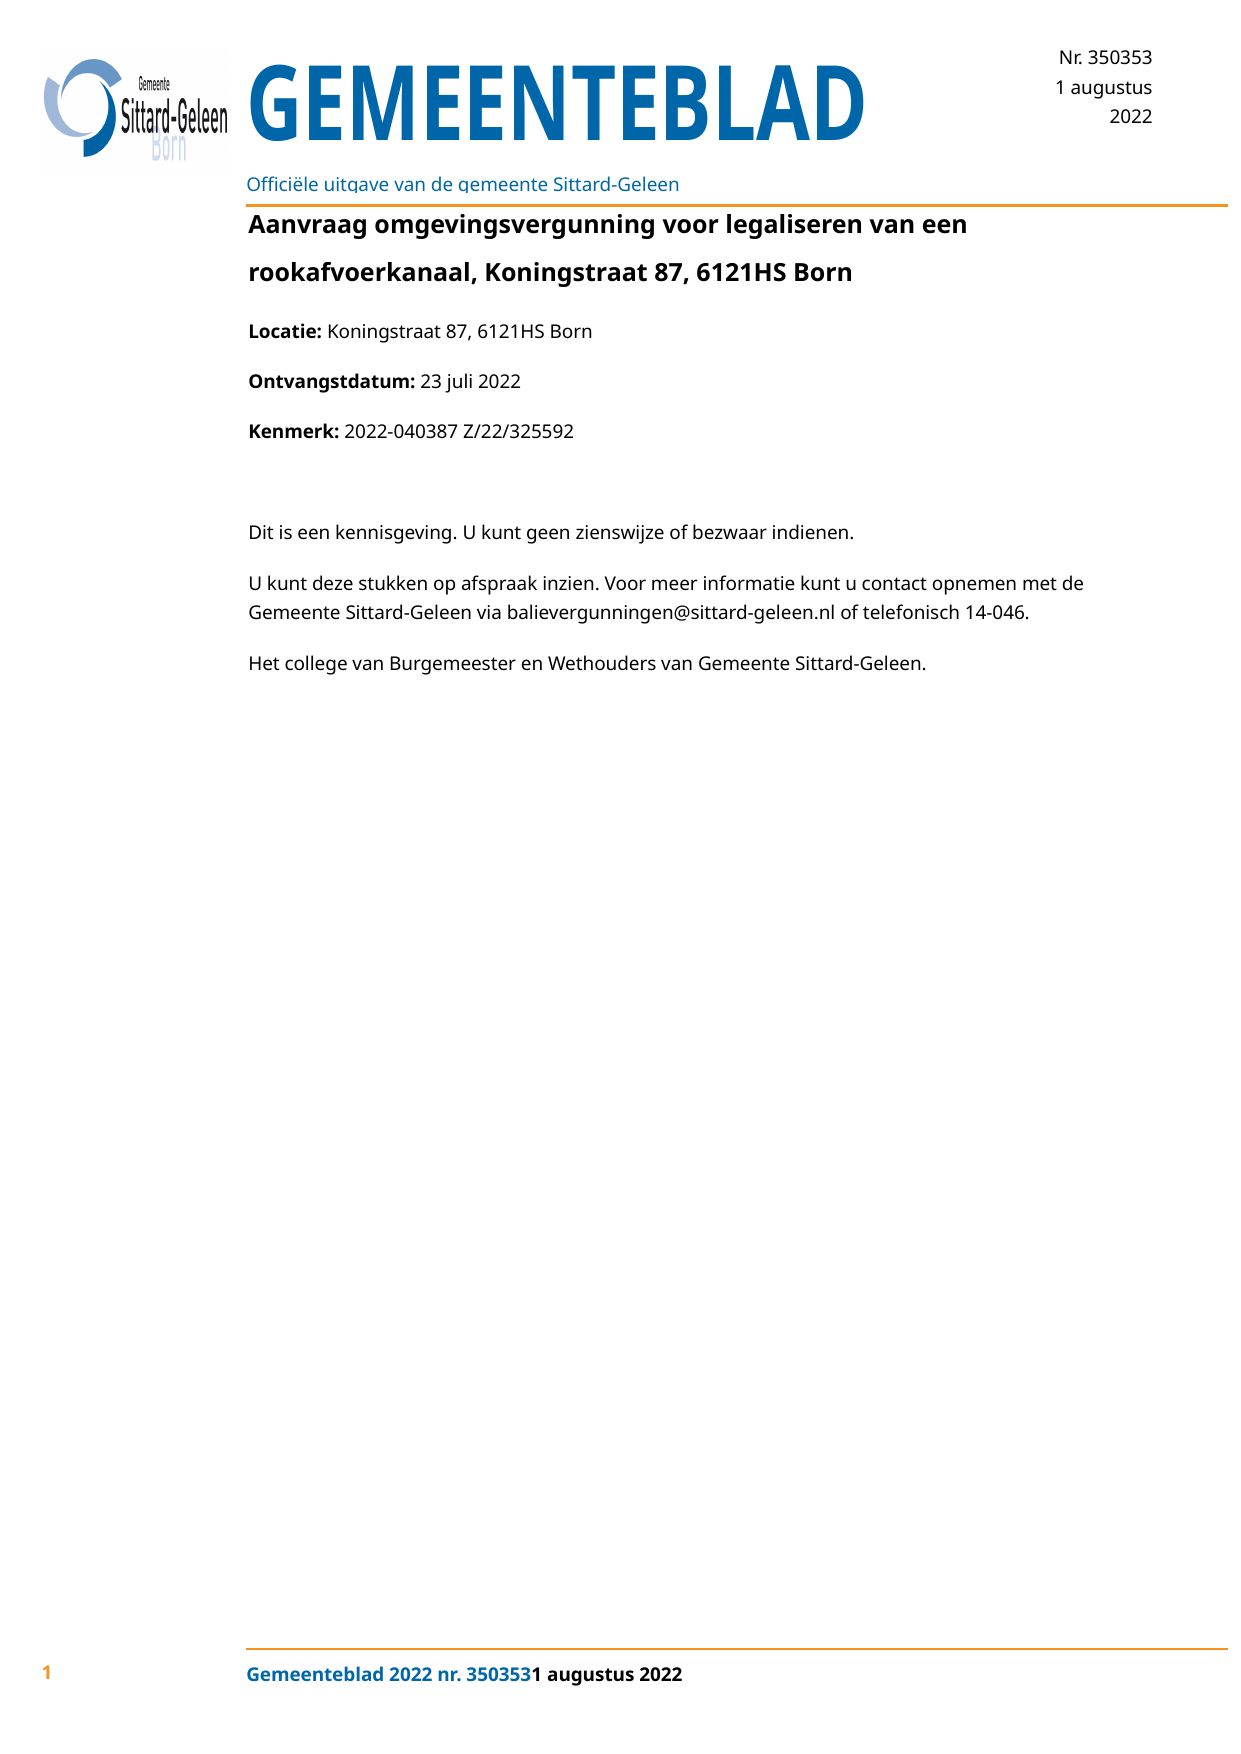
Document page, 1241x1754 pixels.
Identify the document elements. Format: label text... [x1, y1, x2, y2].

text Dit is een kennisgeving. U kunt geen zienswijze of bezwaar indienen. [248, 519, 1152, 545]
picture [41, 47, 231, 172]
text Kenmerk: 2022-040387 Z/22/325592 [248, 419, 1152, 444]
text U kunt deze stukken op afspraak inzien. Voor meer informatie kunt u contact opnemen met de Gemeente Sittard-Geleen via balievergunningen@sittard-geleen.nl of telefonisch 14-046. [248, 570, 1152, 625]
text Locatie: Koningstraat 87, 6121HS Born [248, 318, 1152, 344]
text Ontvangstdatum: 23 juli 2022 [248, 368, 1152, 394]
text Het college van Burgemeester en Wethouders van Gemeente Sittard-Geleen. [248, 650, 1152, 676]
text Aanvraag omgevingsvergunning voor legaliseren van een rookafvoerkanaal, Koningstraat 87, 6121HS Born [248, 207, 1152, 288]
